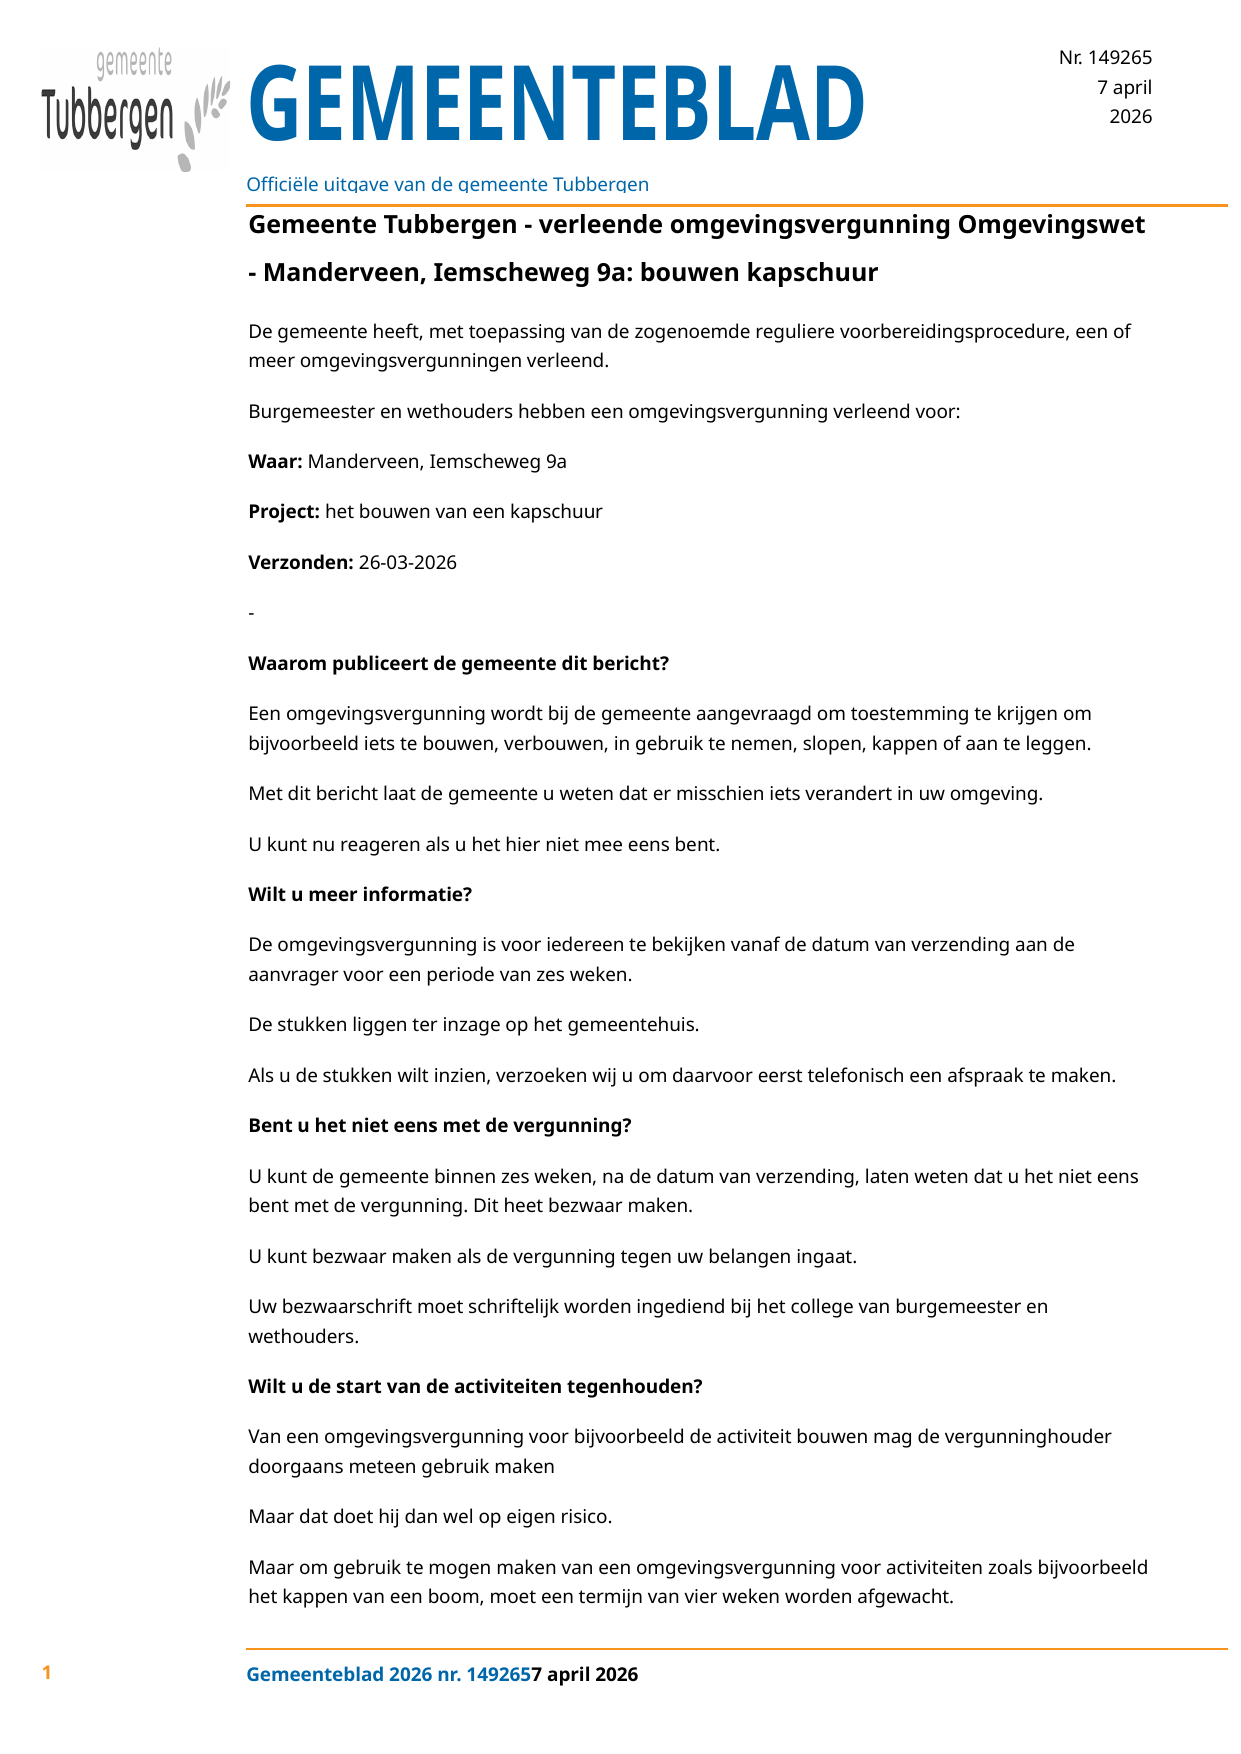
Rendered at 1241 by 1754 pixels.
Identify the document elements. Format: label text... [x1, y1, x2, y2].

text Project: het bouwen van een kapschuur [248, 499, 1152, 524]
text Van een omgevingsvergunning voor bijvoorbeeld de activiteit bouwen mag de vergunninghouder doorgaans meteen gebruik maken [248, 1424, 1152, 1479]
text U kunt de gemeente binnen zes weken, na de datum van verzending, laten weten dat u het niet eens bent met de vergunning. Dit heet bezwaar maken. [248, 1163, 1152, 1218]
text Gemeente Tubbergen - verleende omgevingsvergunning Omgevingswet - Manderveen, Iemscheweg 9a: bouwen kapschuur [248, 207, 1152, 288]
text Uw bezwaarschrift moet schriftelijk worden ingediend bij het college van burgemeester en wethouders. [248, 1293, 1152, 1349]
text De gemeente heeft, met toepassing van de zogenoemde reguliere voorbereidingsprocedure, een of meer omgevingsvergunningen verleend. [248, 318, 1152, 373]
text Maar om gebruik te mogen maken van een omgevingsvergunning voor activiteiten zoals bijvoorbeeld het kappen van een boom, moet een termijn van vier weken worden afgewacht. [248, 1554, 1152, 1609]
text Wilt u meer informatie? [248, 881, 1152, 907]
text De stukken liggen ter inzage op het gemeentehuis. [248, 1012, 1152, 1037]
text De omgevingsvergunning is voor iedereen te bekijken vanaf de datum van verzending aan de aanvrager voor een periode van zes weken. [248, 932, 1152, 987]
picture [41, 47, 231, 172]
text Met dit bericht laat de gemeente u weten dat er misschien iets verandert in uw omgeving. [248, 780, 1152, 806]
text Een omgevingsvergunning wordt bij de gemeente aangevraagd om toestemming te krijgen om bijvoorbeeld iets te bouwen, verbouwen, in gebruik te nemen, slopen, kappen of aan te leggen. [248, 700, 1152, 756]
text Burgemeester en wethouders hebben een omgevingsvergunning verleend voor: [248, 398, 1152, 424]
text Als u de stukken wilt inzien, verzoeken wij u om daarvoor eerst telefonisch een afspraak te maken. [248, 1062, 1152, 1088]
text Waar: Manderveen, Iemscheweg 9a [248, 448, 1152, 474]
text Verzonden: 26-03-2026 [248, 549, 1152, 575]
text Maar dat doet hij dan wel op eigen risico. [248, 1504, 1152, 1529]
text - [248, 599, 1152, 625]
text U kunt nu reageren als u het hier niet mee eens bent. [248, 831, 1152, 857]
text Wilt u de start van de activiteiten tegenhouden? [248, 1373, 1152, 1399]
text Bent u het niet eens met de vergunning? [248, 1112, 1152, 1138]
text U kunt bezwaar maken als de vergunning tegen uw belangen ingaat. [248, 1243, 1152, 1269]
text Waarom publiceert de gemeente dit bericht? [248, 650, 1152, 676]
